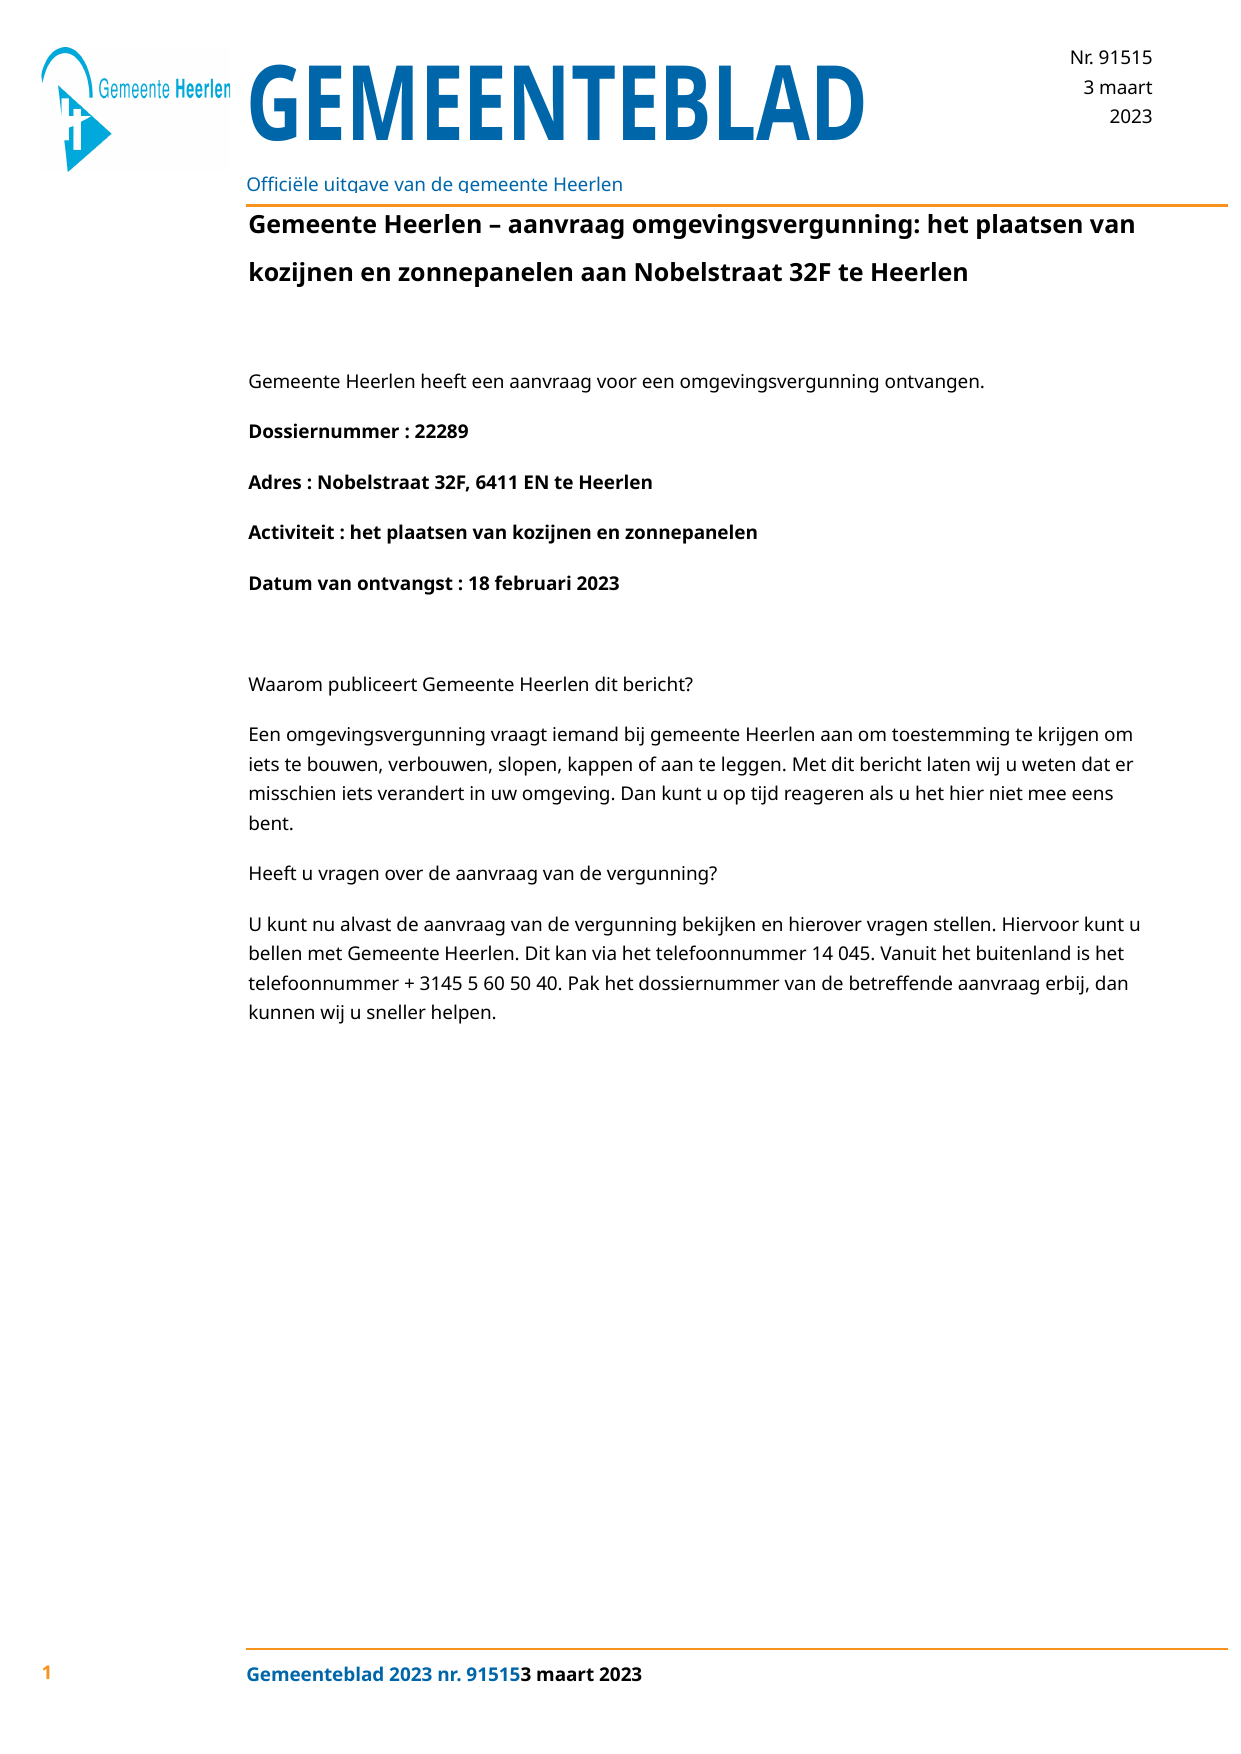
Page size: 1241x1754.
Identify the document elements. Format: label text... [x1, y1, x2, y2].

text Een omgevingsvergunning vraagt iemand bij gemeente Heerlen aan om toestemming te krijgen om iets te bouwen, verbouwen, slopen, kappen of aan te leggen. Met dit bericht laten wij u weten dat er misschien iets verandert in uw omgeving. Dan kunt u op tijd reageren als u het hier niet mee eens bent. [248, 721, 1152, 836]
text U kunt nu alvast de aanvraag van de vergunning bekijken en hierover vragen stellen. Hiervoor kunt u bellen met Gemeente Heerlen. Dit kan via het telefoonnummer 14 045. Vanuit het buitenland is het telefoonnummer + 3145 5 60 50 40. Pak het dossiernummer van de betreffende aanvraag erbij, dan kunnen wij u sneller helpen. [248, 911, 1152, 1025]
text Gemeente Heerlen heeft een aanvraag voor een omgevingsvergunning ontvangen. [248, 368, 1152, 394]
text Activiteit : het plaatsen van kozijnen en zonnepanelen [248, 519, 1152, 545]
picture [41, 47, 59, 70]
text Datum van ontvangst : 18 februari 2023 [248, 570, 1152, 596]
text Waarom publiceert Gemeente Heerlen dit bericht? [248, 671, 1152, 697]
text Adres : Nobelstraat 32F, 6411 EN te Heerlen [248, 469, 1152, 495]
text Gemeente Heerlen – aanvraag omgevingsvergunning: het plaatsen van kozijnen en zonnepanelen aan Nobelstraat 32F te Heerlen [248, 207, 1152, 288]
text Heeft u vragen over de aanvraag van de vergunning? [248, 860, 1152, 886]
picture [41, 47, 231, 172]
text Dossiernummer : 22289 [248, 419, 1152, 444]
